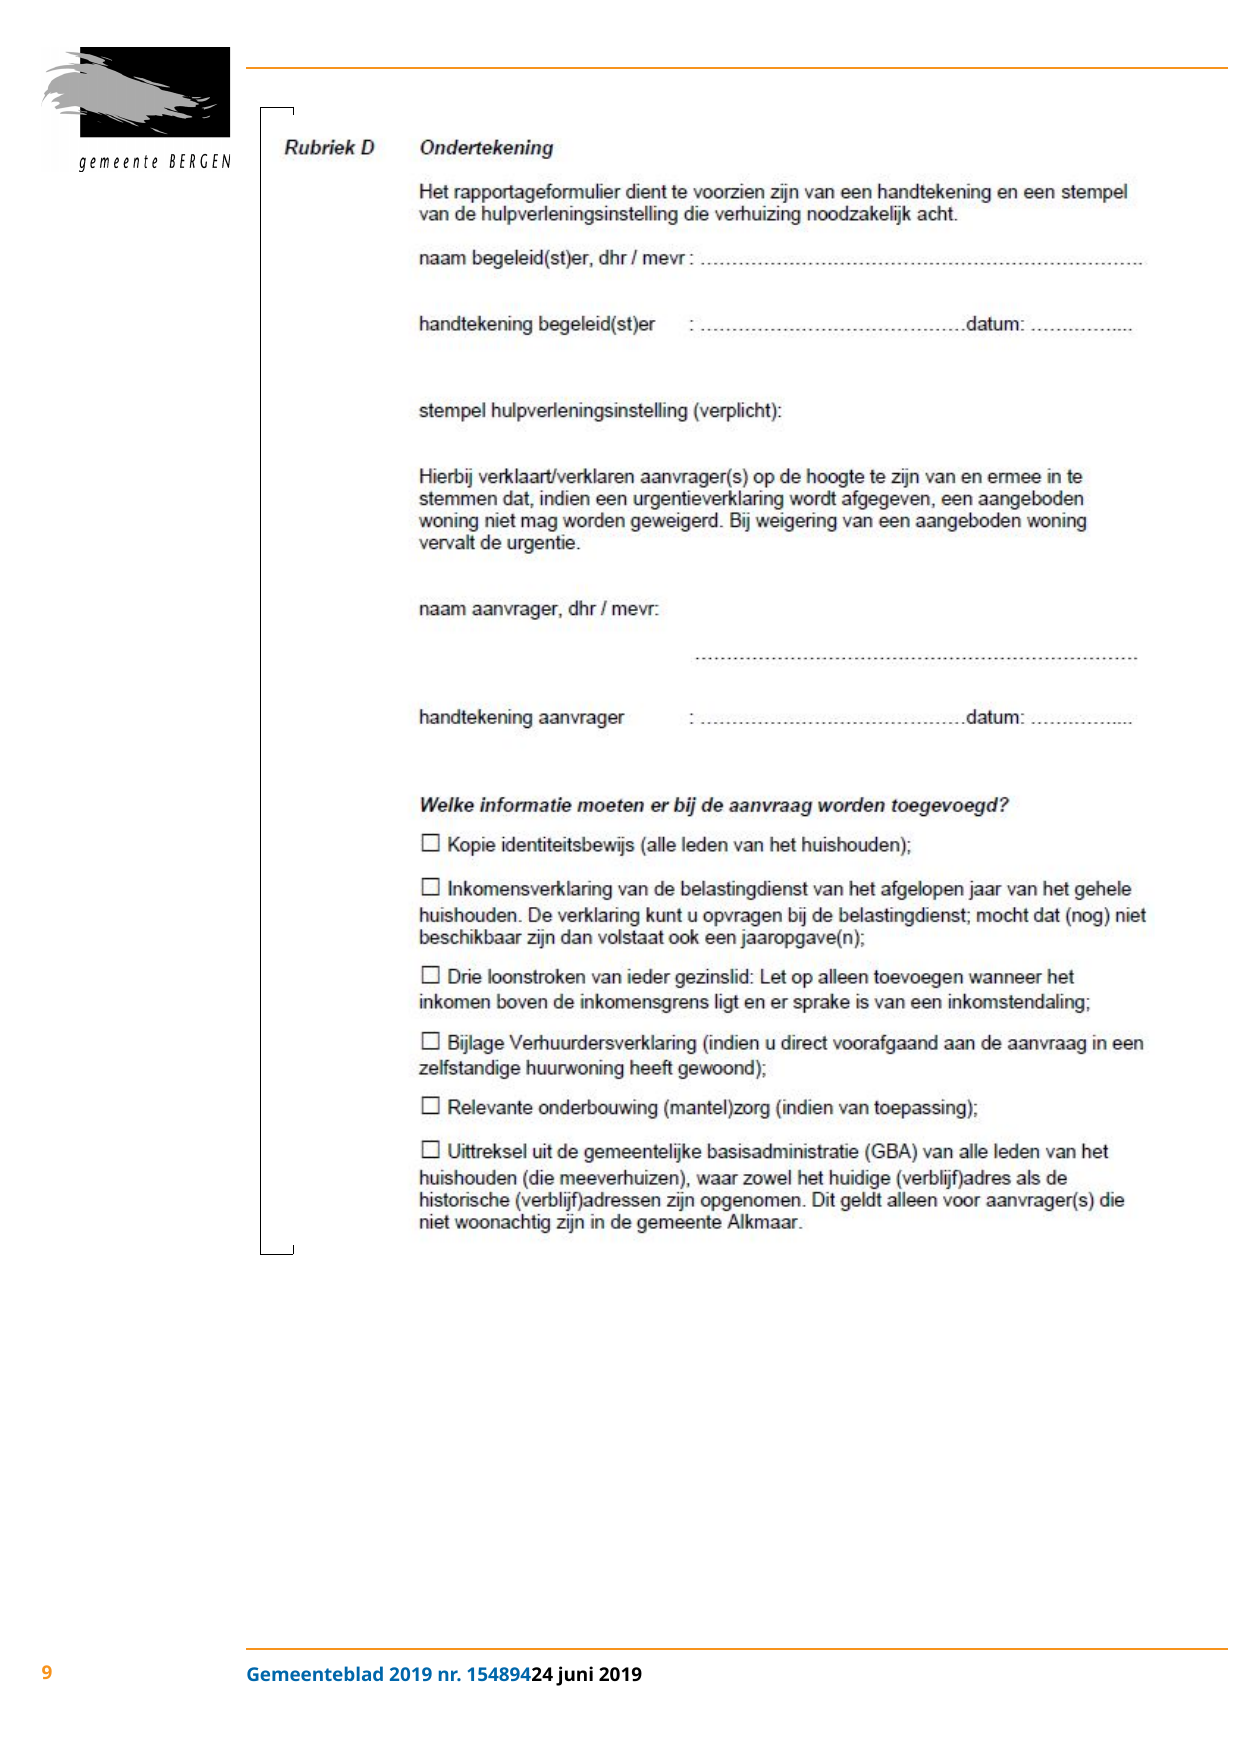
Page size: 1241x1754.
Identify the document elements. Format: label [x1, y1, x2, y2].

picture [268, 115, 1155, 1245]
picture [41, 47, 231, 172]
